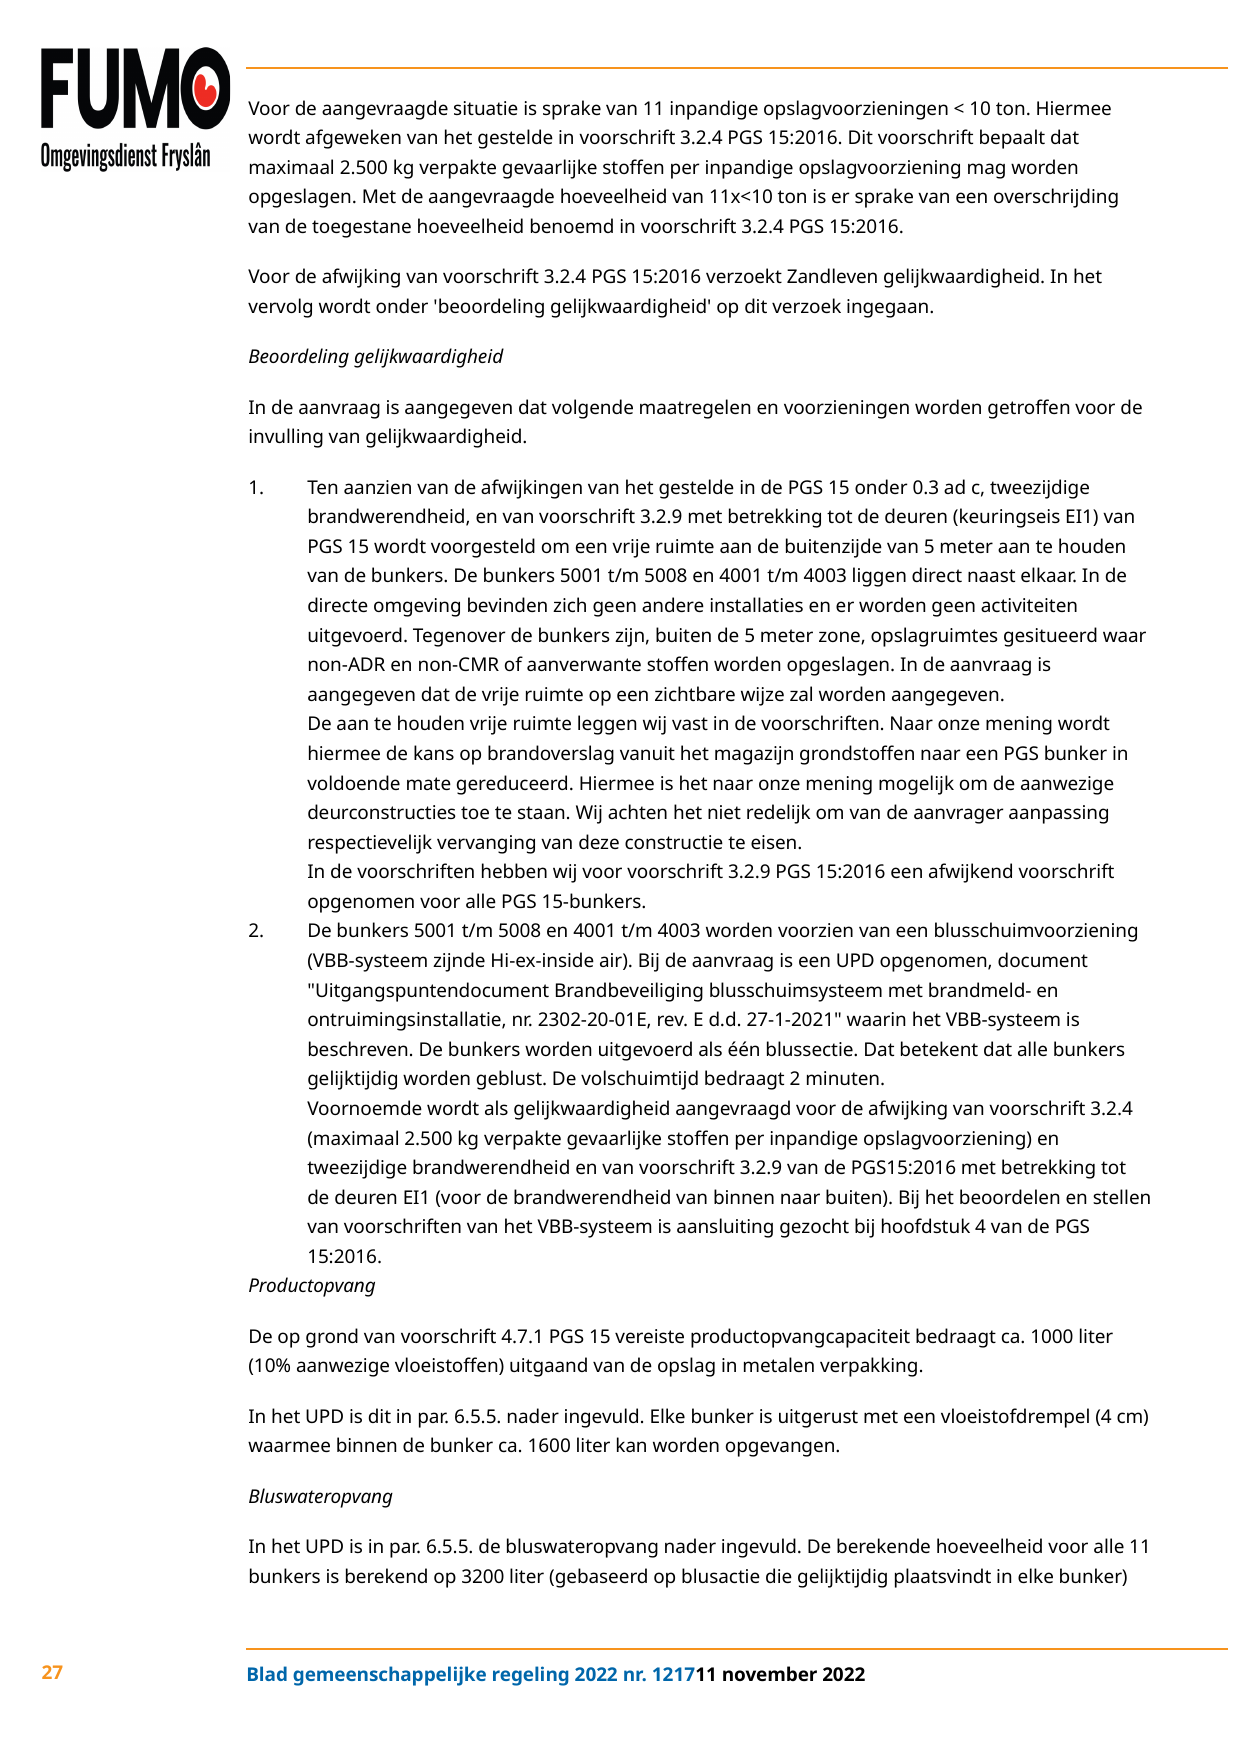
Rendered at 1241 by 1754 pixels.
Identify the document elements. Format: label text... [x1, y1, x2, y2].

list Ten aanzien van de afwijkingen van het gestelde in de PGS 15 onder 0.3 ad c, tweezijdige brandwerendheid, en van voorschrift 3.2.9 met betrekking tot de deuren (keuringseis EI1) van PGS 15 wordt voorgesteld om een vrije ruimte aan de buitenzijde van 5 meter aan te houden van de bunkers. De bunkers 5001 t/m 5008 en 4001 t/m 4003 liggen direct naast elkaar. In de directe omgeving bevinden zich geen andere installaties en er worden geen activiteiten uitgevoerd. Tegenover de bunkers zijn, buiten de 5 meter zone, opslagruimtes gesitueerd waar non-ADR en non-CMR of aanverwante stoffen worden opgeslagen. In de aanvraag is aangegeven dat de vrije ruimte op een zichtbare wijze zal worden aangegeven. [248, 474, 1152, 707]
text In de aanvraag is aangegeven dat volgende maatregelen en voorzieningen worden getroffen voor de invulling van gelijkwaardigheid. [248, 394, 1152, 449]
text Voor de afwijking van voorschrift 3.2.4 PGS 15:2016 verzoekt Zandleven gelijkwaardigheid. In het vervolg wordt onder 'beoordeling gelijkwaardigheid' op dit verzoek ingegaan. [248, 263, 1152, 319]
list De bunkers 5001 t/m 5008 en 4001 t/m 4003 worden voorzien van een blusschuimvoorziening (VBB-systeem zijnde Hi-ex-inside air). Bij de aanvraag is een UPD opgenomen, document "Uitgangspuntendocument Brandbeveiliging blusschuimsysteem met brandmeld- en ontruimingsinstallatie, nr. 2302-20-01E, rev. E d.d. 27-1-2021" waarin het VBB-systeem is beschreven. De bunkers worden uitgevoerd als één blussectie. Dat betekent dat alle bunkers gelijktijdig worden geblust. De volschuimtijd bedraagt 2 minuten. [248, 918, 1152, 1091]
text De op grond van voorschrift 4.7.1 PGS 15 vereiste productopvangcapaciteit bedraagt ca. 1000 liter (10% aanwezige vloeistoffen) uitgaand van de opslag in metalen verpakking. [248, 1323, 1152, 1378]
text Productopvang [248, 1273, 1152, 1298]
list In de voorschriften hebben wij voor voorschrift 3.2.9 PGS 15:2016 een afwijkend voorschrift opgenomen voor alle PGS 15-bunkers. [248, 858, 1152, 914]
list Voornoemde wordt als gelijkwaardigheid aangevraagd voor de afwijking van voorschrift 3.2.4 (maximaal 2.500 kg verpakte gevaarlijke stoffen per inpandige opslagvoorziening) en tweezijdige brandwerendheid en van voorschrift 3.2.9 van de PGS15:2016 met betrekking tot de deuren EI1 (voor de brandwerendheid van binnen naar buiten). Bij het beoordelen en stellen van voorschriften van het VBB-systeem is aansluiting gezocht bij hoofdstuk 4 van de PGS 15:2016. [248, 1095, 1152, 1269]
text In het UPD is dit in par. 6.5.5. nader ingevuld. Elke bunker is uitgerust met een vloeistofdrempel (4 cm) waarmee binnen de bunker ca. 1600 liter kan worden opgevangen. [248, 1403, 1152, 1458]
list De aan te houden vrije ruimte leggen wij vast in de voorschriften. Naar onze mening wordt hiermee de kans op brandoverslag vanuit het magazijn grondstoffen naar een PGS bunker in voldoende mate gereduceerd. Hiermee is het naar onze mening mogelijk om de aanwezige deurconstructies toe te staan. Wij achten het niet redelijk om van de aanvrager aanpassing respectievelijk vervanging van deze constructie te eisen. [248, 711, 1152, 855]
text Voor de aangevraagde situatie is sprake van 11 inpandige opslagvoorzieningen < 10 ton. Hiermee wordt afgeweken van het gestelde in voorschrift 3.2.4 PGS 15:2016. Dit voorschrift bepaalt dat maximaal 2.500 kg verpakte gevaarlijke stoffen per inpandige opslagvoorziening mag worden opgeslagen. Met de aangevraagde hoeveelheid van 11x<10 ton is er sprake van een overschrijding van de toegestane hoeveelheid benoemd in voorschrift 3.2.4 PGS 15:2016. [248, 95, 1152, 239]
text Beoordeling gelijkwaardigheid [248, 343, 1152, 369]
text Bluswateropvang [248, 1483, 1152, 1509]
picture [41, 47, 231, 172]
text In het UPD is in par. 6.5.5. de bluswateropvang nader ingevuld. De berekende hoeveelheid voor alle 11 bunkers is berekend op 3200 liter (gebaseerd op blusactie die gelijktijdig plaatsvindt in elke bunker) [248, 1533, 1152, 1589]
